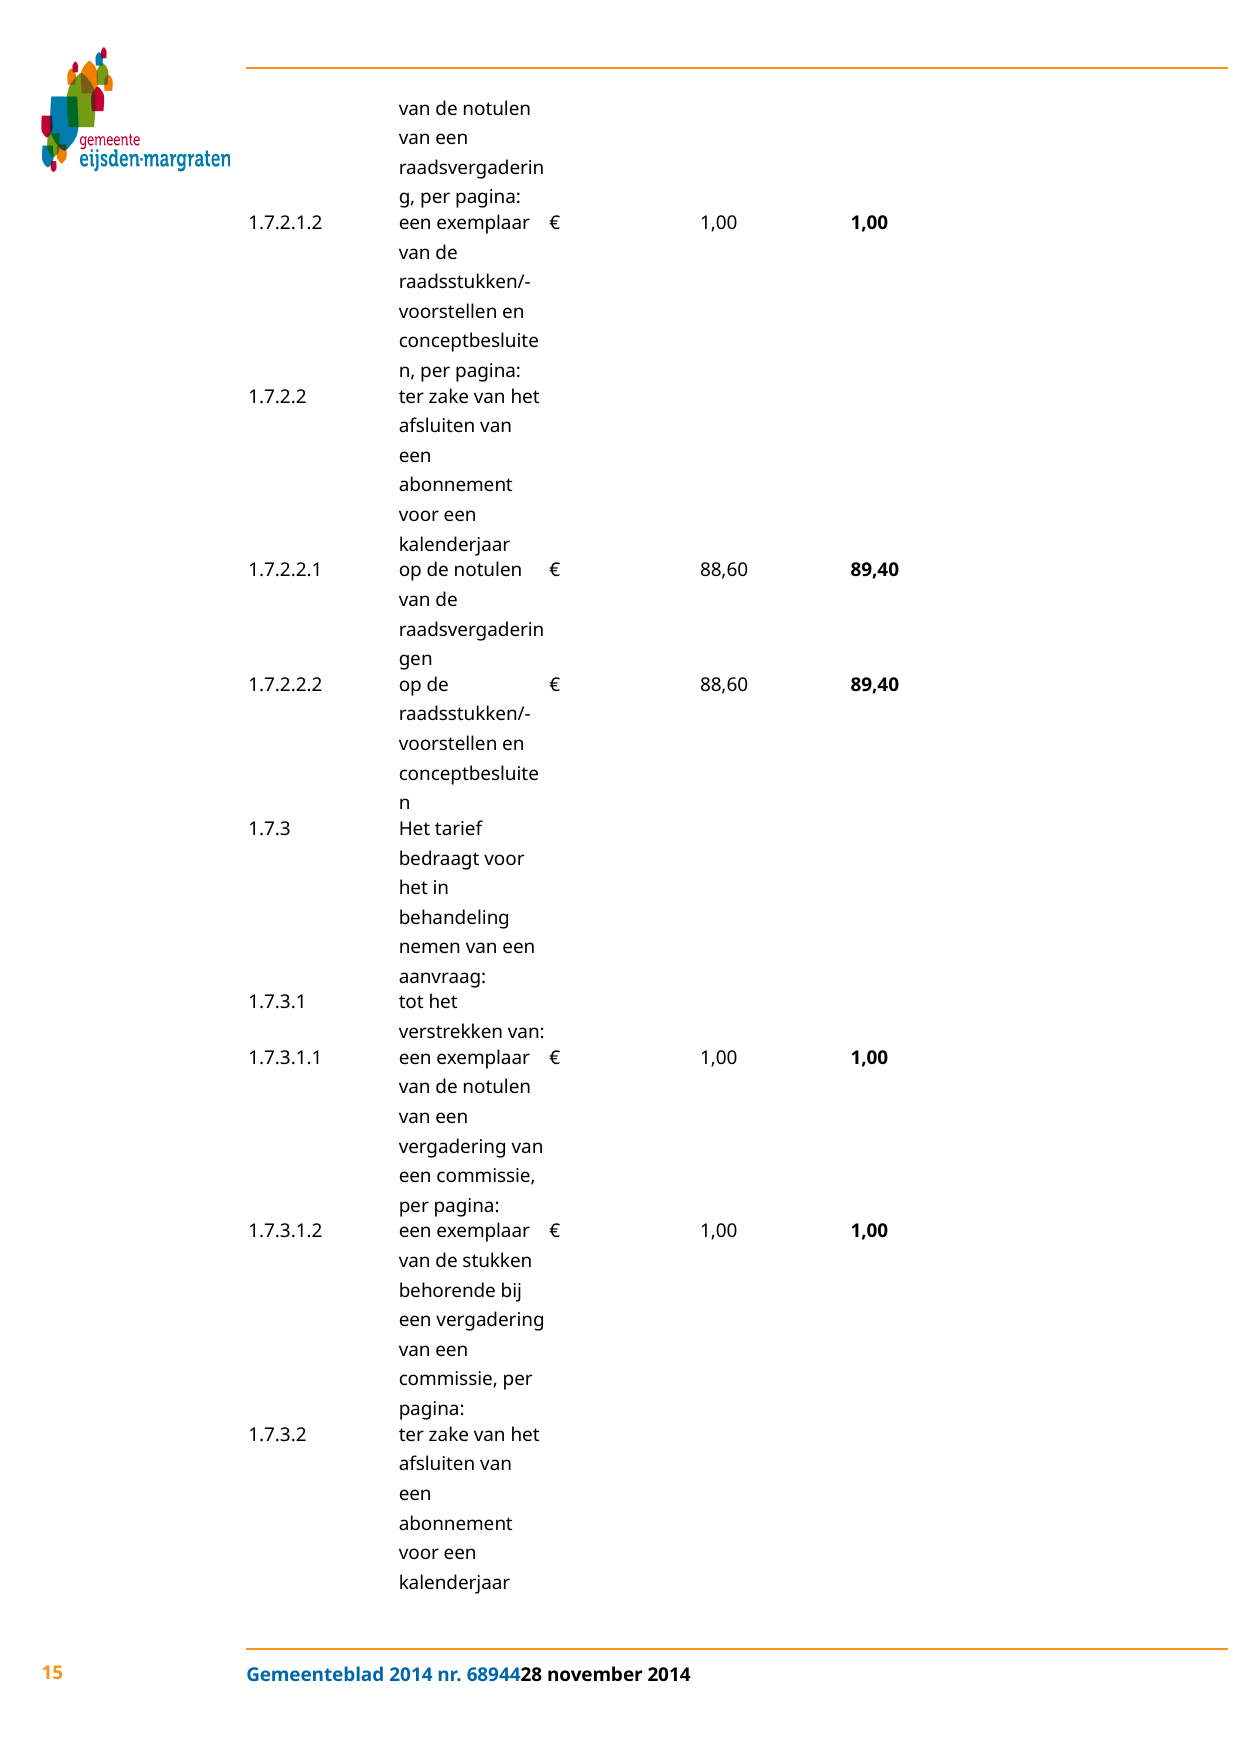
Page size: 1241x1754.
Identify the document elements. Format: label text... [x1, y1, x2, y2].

table_cell 1,00 [700, 209, 850, 383]
table_cell [1001, 989, 1152, 1044]
table_cell [850, 383, 1001, 557]
table_cell 1.7.3.1 [248, 989, 398, 1044]
table_cell van de notulen van een raadsvergadering, per pagina: [399, 95, 549, 209]
table_cell [549, 1421, 700, 1594]
table_cell 1.7.2.2.2 [248, 671, 398, 815]
table_cell [1001, 1421, 1152, 1594]
table_cell [549, 815, 700, 989]
table_cell € [549, 1044, 700, 1218]
table_cell 88,60 [700, 557, 850, 671]
table_cell 1.7.3.2 [248, 1421, 398, 1594]
table_cell € [549, 671, 700, 815]
table_cell [549, 989, 700, 1044]
table_cell [850, 95, 1001, 209]
table_cell [1001, 671, 1152, 815]
table_cell 1.7.3.1.2 [248, 1218, 398, 1421]
table_cell 1,00 [850, 209, 1001, 383]
table_cell [1001, 557, 1152, 671]
table_cell [1001, 1218, 1152, 1421]
table_cell 1.7.3.1.1 [248, 1044, 398, 1218]
picture [41, 47, 231, 172]
table_cell een exemplaar van de stukken behorende bij een vergadering van een commissie, per pagina: [399, 1218, 549, 1421]
table_cell 89,40 [850, 557, 1001, 671]
table_cell 1.7.2.2.1 [248, 557, 398, 671]
table_cell [700, 1421, 850, 1594]
table_cell ter zake van het afsluiten van een abonnement voor een kalenderjaar [399, 1421, 549, 1594]
table_cell [549, 383, 700, 557]
table_cell [1001, 383, 1152, 557]
table_cell [1001, 209, 1152, 383]
table_cell 1,00 [850, 1218, 1001, 1421]
table_cell [850, 989, 1001, 1044]
table_cell [850, 1421, 1001, 1594]
table_cell € [549, 1218, 700, 1421]
table_cell € [549, 557, 700, 671]
table_cell 1.7.2.2 [248, 383, 398, 557]
table_cell ter zake van het afsluiten van een abonnement voor een kalenderjaar [399, 383, 549, 557]
table_cell [248, 95, 398, 209]
table_cell op de notulen van de raadsvergaderingen [399, 557, 549, 671]
table_cell Het tarief bedraagt voor het in behandeling nemen van een aanvraag: [399, 815, 549, 989]
table_cell 1,00 [700, 1044, 850, 1218]
table_cell € [549, 209, 700, 383]
table_cell [549, 95, 700, 209]
table_cell [1001, 815, 1152, 989]
table_cell een exemplaar van de raadsstukken/-voorstellen en conceptbesluiten, per pagina: [399, 209, 549, 383]
table_cell [850, 815, 1001, 989]
table_cell 1,00 [700, 1218, 850, 1421]
table_cell [700, 815, 850, 989]
table_cell 1.7.3 [248, 815, 398, 989]
table_cell op de raadsstukken/-voorstellen en conceptbesluiten [399, 671, 549, 815]
table_cell [700, 383, 850, 557]
table_cell 1.7.2.1.2 [248, 209, 398, 383]
table_cell [1001, 1044, 1152, 1218]
table_cell 1,00 [850, 1044, 1001, 1218]
table_cell een exemplaar van de notulen van een vergadering van een commissie, per pagina: [399, 1044, 549, 1218]
table_cell [700, 95, 850, 209]
table_cell tot het verstrekken van: [399, 989, 549, 1044]
table_cell 89,40 [850, 671, 1001, 815]
table_cell 88,60 [700, 671, 850, 815]
table_cell [1001, 95, 1152, 209]
table_cell [700, 989, 850, 1044]
